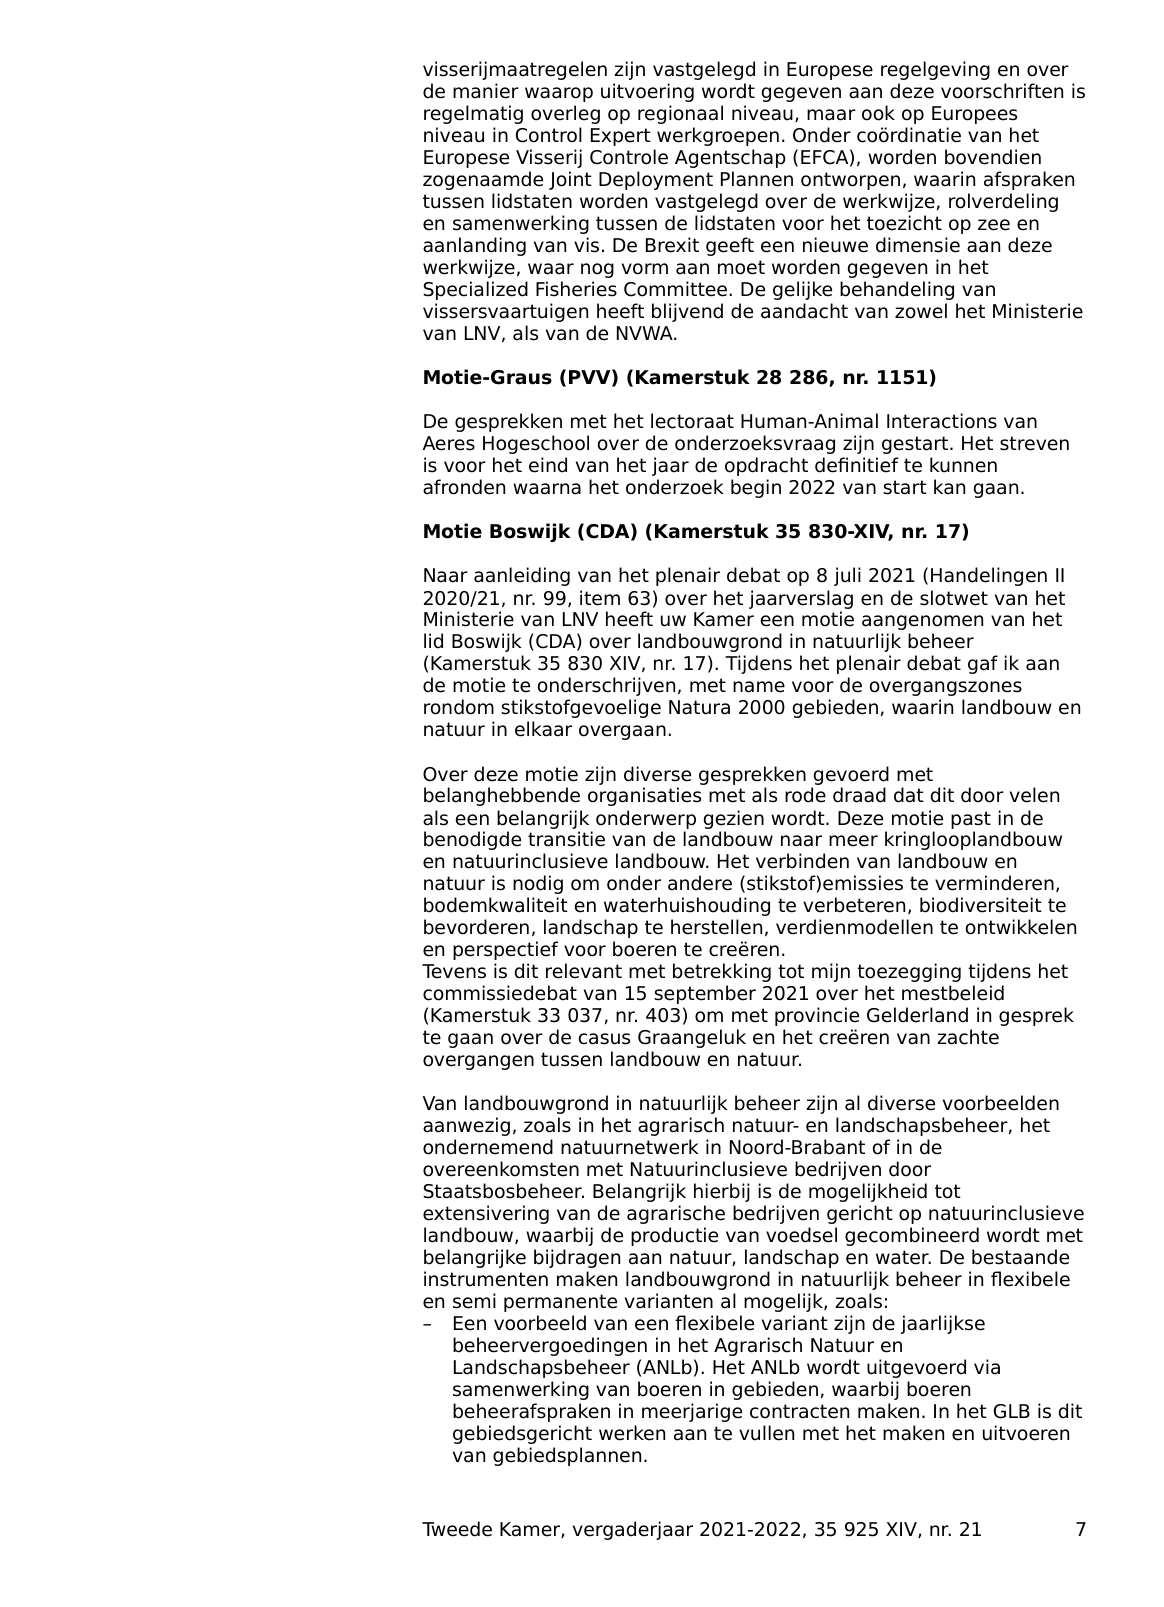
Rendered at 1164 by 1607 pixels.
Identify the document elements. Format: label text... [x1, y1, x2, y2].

text Over deze motie zijn diverse gesprekken gevoerd met belanghebbende organisaties met als rode draad dat dit door velen als een belangrijk onderwerp gezien wordt. Deze motie past in de benodigde transitie van de landbouw naar meer kringlooplandbouw en natuurinclusieve landbouw. Het verbinden van landbouw en natuur is nodig om onder andere (stikstof)emissies te verminderen, bodemkwaliteit en waterhuishouding te verbeteren, biodiversiteit te bevorderen, landschap te herstellen, verdienmodellen te ontwikkelen en perspectief voor boeren te creëren. [422, 763, 1087, 961]
text Van landbouwgrond in natuurlijk beheer zijn al diverse voorbeelden aanwezig, zoals in het agrarisch natuur- en landschapsbeheer, het ondernemend natuurnetwerk in Noord-Brabant of in de overeenkomsten met Natuurinclusieve bedrijven door Staatsbosbeheer. Belangrijk hierbij is de mogelijkheid tot extensivering van de agrarische bedrijven gericht op natuurinclusieve landbouw, waarbij de productie van voedsel gecombineerd wordt met belangrijke bijdragen aan natuur, landschap en water. De bestaande instrumenten maken landbouwgrond in natuurlijk beheer in flexibele en semi permanente varianten al mogelijk, zoals: [422, 1093, 1087, 1313]
text Naar aanleiding van het plenair debat op 8 juli 2021 (Handelingen II 2020/21, nr. 99, item 63) over het jaarverslag en de slotwet van het Ministerie van LNV heeft uw Kamer een motie aangenomen van het lid Boswijk (CDA) over landbouwgrond in natuurlijk beheer (Kamerstuk 35 830 XIV, nr. 17). Tijdens het plenair debat gaf ik aan de motie te onderschrijven, met name voor de overgangszones rondom stikstofgevoelige Natura 2000 gebieden, waarin landbouw en natuur in elkaar overgaan. [422, 565, 1087, 741]
subtitle Motie Boswijk (CDA) (Kamerstuk 35 830-XIV, nr. 17) [422, 521, 1087, 543]
text – Een voorbeeld van een flexibele variant zijn de jaarlijkse beheervergoedingen in het Agrarisch Natuur en Landschapsbeheer (ANLb). Het ANLb wordt uitgevoerd via samenwerking van boeren in gebieden, waarbij boeren beheerafspraken in meerjarige contracten maken. In het GLB is dit gebiedsgericht werken aan te vullen met het maken en uitvoeren van gebiedsplannen. [422, 1313, 1087, 1467]
subtitle Motie-Graus (PVV) (Kamerstuk 28 286, nr. 1151) [422, 367, 1087, 389]
text Tevens is dit relevant met betrekking tot mijn toezegging tijdens het commissiedebat van 15 september 2021 over het mestbeleid (Kamerstuk 33 037, nr. 403) om met provincie Gelderland in gesprek te gaan over de casus Graangeluk en het creëren van zachte overgangen tussen landbouw en natuur. [422, 961, 1087, 1071]
text visserijmaatregelen zijn vastgelegd in Europese regelgeving en over de manier waarop uitvoering wordt gegeven aan deze voorschriften is regelmatig overleg op regionaal niveau, maar ook op Europees niveau in Control Expert werkgroepen. Onder coördinatie van het Europese Visserij Controle Agentschap (EFCA), worden bovendien zogenaamde Joint Deployment Plannen ontworpen, waarin afspraken tussen lidstaten worden vastgelegd over de werkwijze, rolverdeling en samenwerking tussen de lidstaten voor het toezicht op zee en aanlanding van vis. De Brexit geeft een nieuwe dimensie aan deze werkwijze, waar nog vorm aan moet worden gegeven in het Specialized Fisheries Committee. De gelijke behandeling van vissersvaartuigen heeft blijvend de aandacht van zowel het Ministerie van LNV, als van de NVWA. [422, 59, 1087, 345]
text De gesprekken met het lectoraat Human-Animal Interactions van Aeres Hogeschool over de onderzoeksvraag zijn gestart. Het streven is voor het eind van het jaar de opdracht definitief te kunnen afronden waarna het onderzoek begin 2022 van start kan gaan. [422, 411, 1087, 499]
